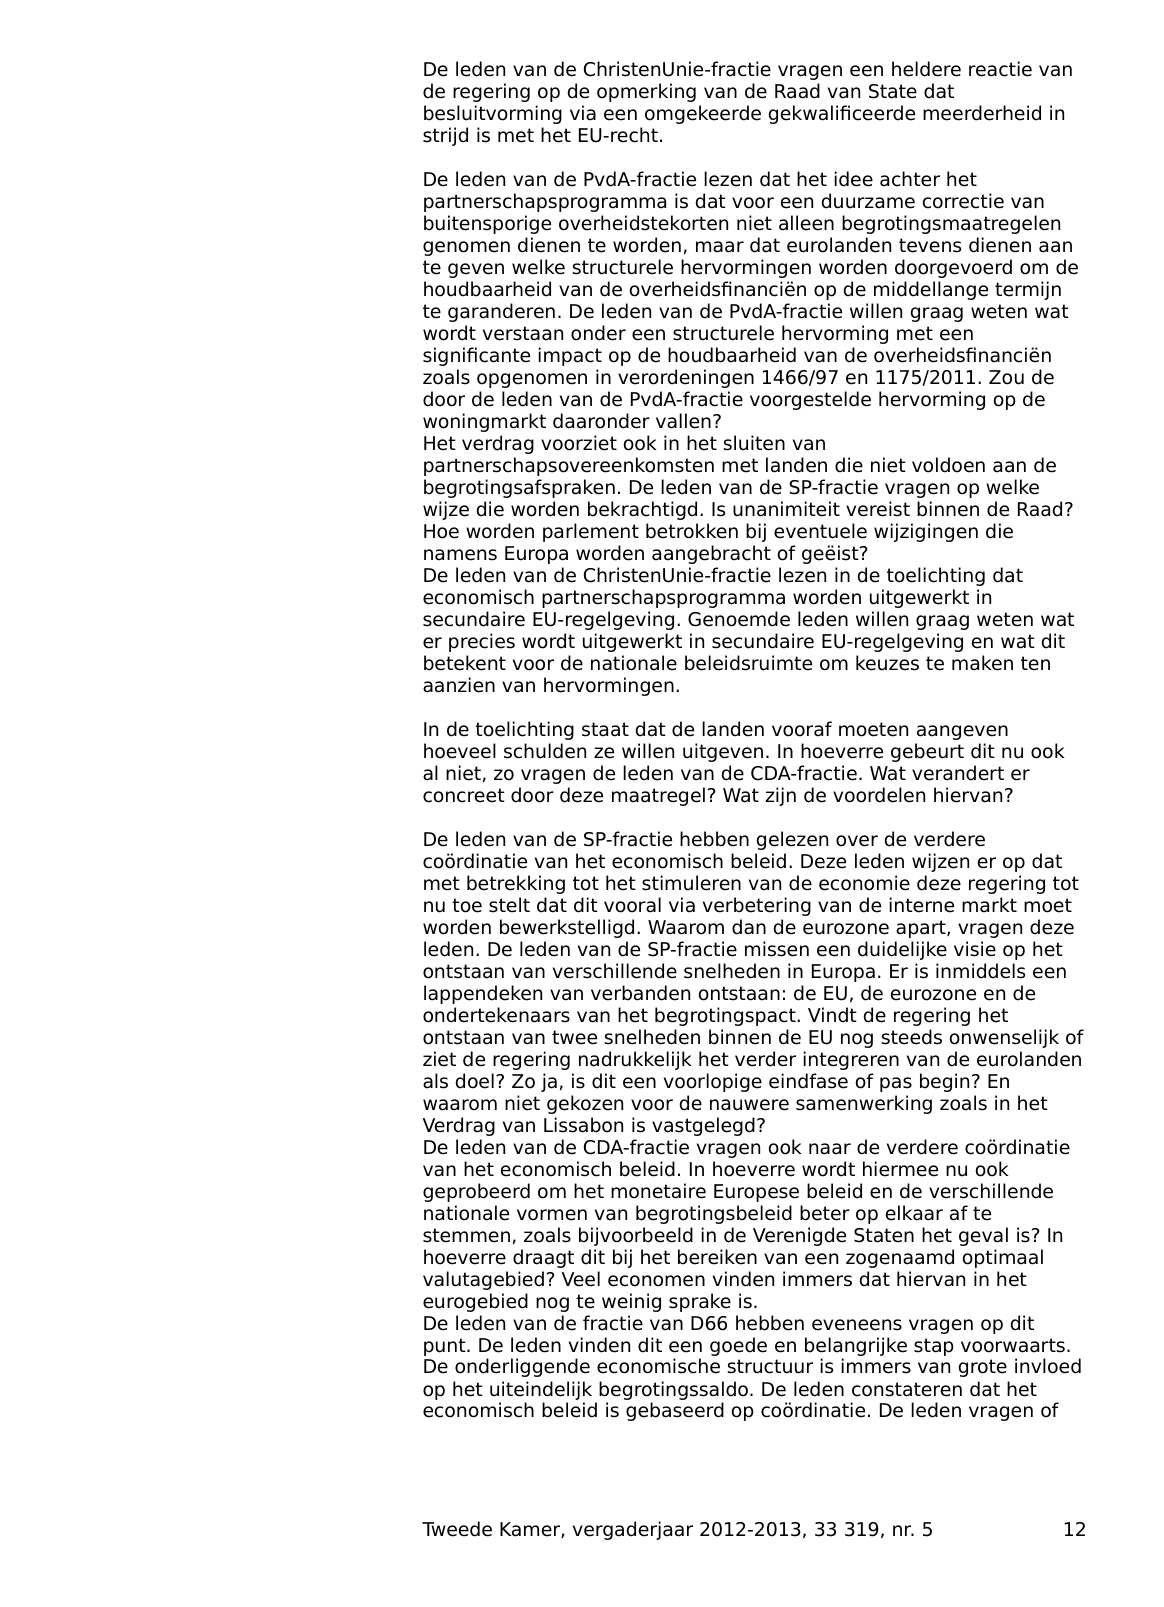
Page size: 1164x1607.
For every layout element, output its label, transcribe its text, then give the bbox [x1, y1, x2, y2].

text De leden van de PvdA-fractie lezen dat het idee achter het partnerschapsprogramma is dat voor een duurzame correctie van buitensporige overheidstekorten niet alleen begrotingsmaatregelen genomen dienen te worden, maar dat eurolanden tevens dienen aan te geven welke structurele hervormingen worden doorgevoerd om de houdbaarheid van de overheidsfinanciën op de middellange termijn te garanderen. De leden van de PvdA-fractie willen graag weten wat wordt verstaan onder een structurele hervorming met een significante impact op de houdbaarheid van de overheidsfinanciën zoals opgenomen in verordeningen 1466/97 en 1175/2011. Zou de door de leden van de PvdA-fractie voorgestelde hervorming op de woningmarkt daaronder vallen? [422, 169, 1087, 433]
text De leden van de ChristenUnie-fractie lezen in de toelichting dat economisch partnerschapsprogramma worden uitgewerkt in secundaire EU-regelgeving. Genoemde leden willen graag weten wat er precies wordt uitgewerkt in secundaire EU-regelgeving en wat dit betekent voor de nationale beleidsruimte om keuzes te maken ten aanzien van hervormingen. [422, 565, 1087, 697]
text Het verdrag voorziet ook in het sluiten van partnerschapsovereenkomsten met landen die niet voldoen aan de begrotingsafspraken. De leden van de SP-fractie vragen op welke wijze die worden bekrachtigd. Is unanimiteit vereist binnen de Raad? Hoe worden parlement betrokken bij eventuele wijzigingen die namens Europa worden aangebracht of geëist? [422, 433, 1087, 565]
text In de toelichting staat dat de landen vooraf moeten aangeven hoeveel schulden ze willen uitgeven. In hoeverre gebeurt dit nu ook al niet, zo vragen de leden van de CDA-fractie. Wat verandert er concreet door deze maatregel? Wat zijn de voordelen hiervan? [422, 719, 1087, 807]
text De leden van de fractie van D66 hebben eveneens vragen op dit punt. De leden vinden dit een goede en belangrijke stap voorwaarts. De onderliggende economische structuur is immers van grote invloed op het uiteindelijk begrotingssaldo. De leden constateren dat het economisch beleid is gebaseerd op coördinatie. De leden vragen of [422, 1312, 1087, 1422]
text De leden van de CDA-fractie vragen ook naar de verdere coördinatie van het economisch beleid. In hoeverre wordt hiermee nu ook geprobeerd om het monetaire Europese beleid en de verschillende nationale vormen van begrotingsbeleid beter op elkaar af te stemmen, zoals bijvoorbeeld in de Verenigde Staten het geval is? In hoeverre draagt dit bij het bereiken van een zogenaamd optimaal valutagebied? Veel economen vinden immers dat hiervan in het eurogebied nog te weinig sprake is. [422, 1137, 1087, 1312]
text De leden van de ChristenUnie-fractie vragen een heldere reactie van de regering op de opmerking van de Raad van State dat besluitvorming via een omgekeerde gekwalificeerde meerderheid in strijd is met het EU-recht. [422, 59, 1087, 147]
text De leden van de SP-fractie hebben gelezen over de verdere coördinatie van het economisch beleid. Deze leden wijzen er op dat met betrekking tot het stimuleren van de economie deze regering tot nu toe stelt dat dit vooral via verbetering van de interne markt moet worden bewerkstelligd. Waarom dan de eurozone apart, vragen deze leden. De leden van de SP-fractie missen een duidelijke visie op het ontstaan van verschillende snelheden in Europa. Er is inmiddels een lappendeken van verbanden ontstaan: de EU, de eurozone en de ondertekenaars van het begrotingspact. Vindt de regering het ontstaan van twee snelheden binnen de EU nog steeds onwenselijk of ziet de regering nadrukkelijk het verder integreren van de eurolanden als doel? Zo ja, is dit een voorlopige eindfase of pas begin? En waarom niet gekozen voor de nauwere samenwerking zoals in het Verdrag van Lissabon is vastgelegd? [422, 829, 1087, 1137]
